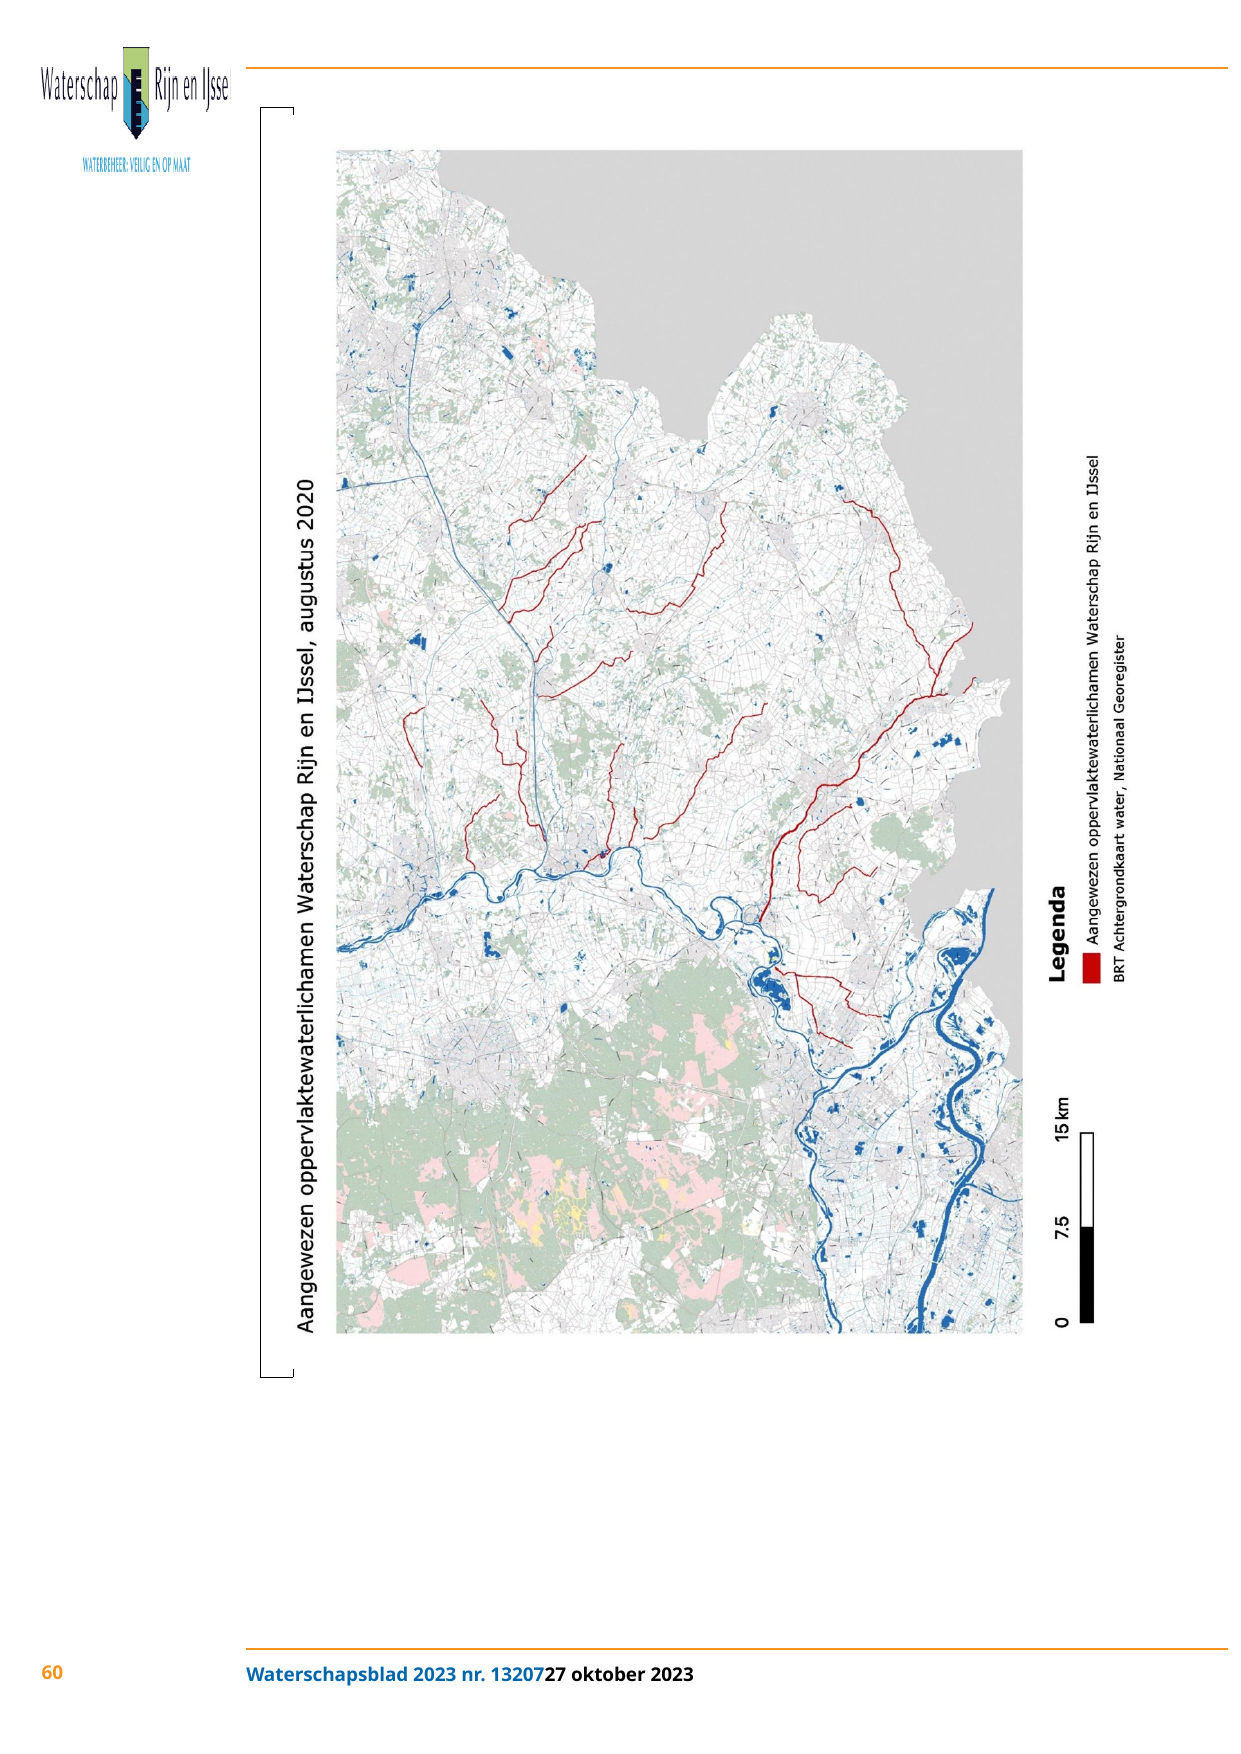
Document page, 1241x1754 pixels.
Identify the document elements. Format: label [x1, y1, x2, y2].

picture [41, 47, 231, 172]
picture [268, 115, 1155, 1369]
